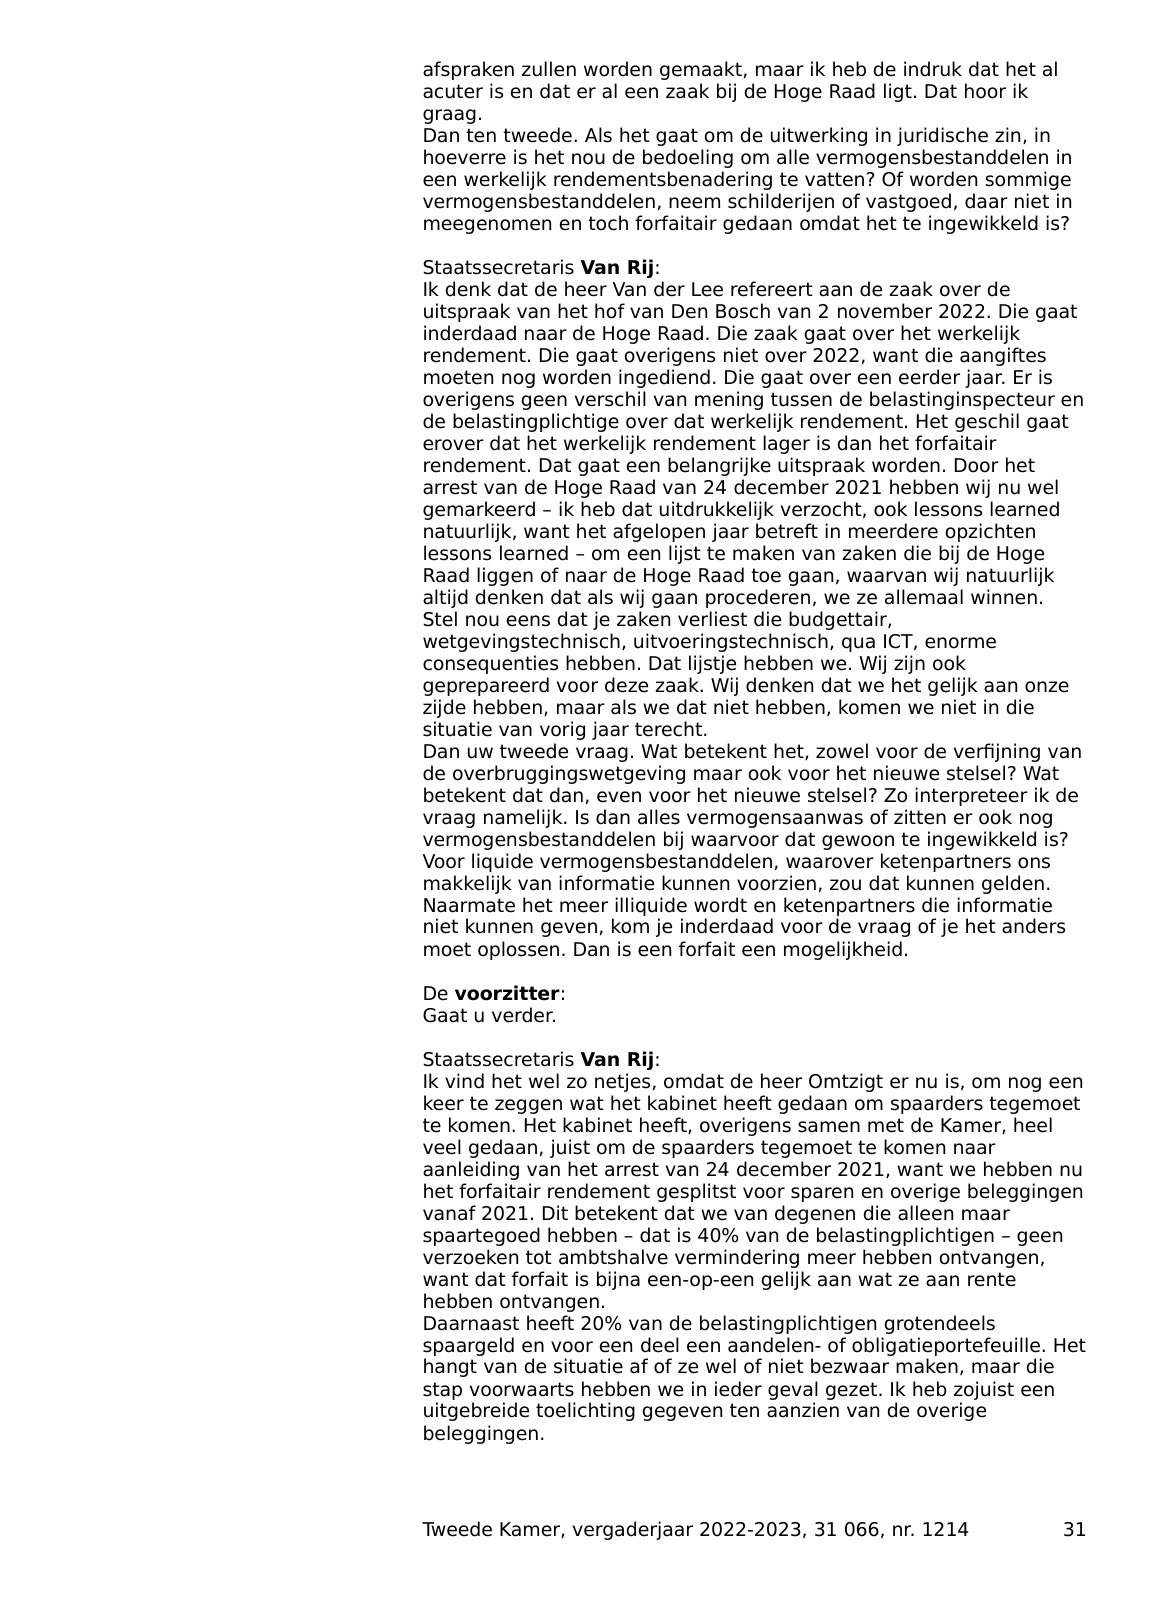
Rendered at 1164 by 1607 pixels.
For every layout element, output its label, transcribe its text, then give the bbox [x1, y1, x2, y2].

text afspraken zullen worden gemaakt, maar ik heb de indruk dat het al acuter is en dat er al een zaak bij de Hoge Raad ligt. Dat hoor ik graag. [422, 59, 1087, 125]
text De voorzitter: [422, 983, 1087, 1004]
text Dan uw tweede vraag. Wat betekent het, zowel voor de verfijning van de overbruggingswetgeving maar ook voor het nieuwe stelsel? Wat betekent dat dan, even voor het nieuwe stelsel? Zo interpreteer ik de vraag namelijk. Is dan alles vermogensaanwas of zitten er ook nog vermogensbestanddelen bij waarvoor dat gewoon te ingewikkeld is? Voor liquide vermogensbestanddelen, waarover ketenpartners ons makkelijk van informatie kunnen voorzien, zou dat kunnen gelden. Naarmate het meer illiquide wordt en ketenpartners die informatie niet kunnen geven, kom je inderdaad voor de vraag of je het anders moet oplossen. Dan is een forfait een mogelijkheid. [422, 741, 1087, 960]
text Ik denk dat de heer Van der Lee refereert aan de zaak over de uitspraak van het hof van Den Bosch van 2 november 2022. Die gaat inderdaad naar de Hoge Raad. Die zaak gaat over het werkelijk rendement. Die gaat overigens niet over 2022, want die aangiftes moeten nog worden ingediend. Die gaat over een eerder jaar. Er is overigens geen verschil van mening tussen de belastinginspecteur en de belastingplichtige over dat werkelijk rendement. Het geschil gaat erover dat het werkelijk rendement lager is dan het forfaitair rendement. Dat gaat een belangrijke uitspraak worden. Door het arrest van de Hoge Raad van 24 december 2021 hebben wij nu wel gemarkeerd – ik heb dat uitdrukkelijk verzocht, ook lessons learned natuurlijk, want het afgelopen jaar betreft in meerdere opzichten lessons learned – om een lijst te maken van zaken die bij de Hoge Raad liggen of naar de Hoge Raad toe gaan, waarvan wij natuurlijk altijd denken dat als wij gaan procederen, we ze allemaal winnen. Stel nou eens dat je zaken verliest die budgettair, wetgevingstechnisch, uitvoeringstechnisch, qua ICT, enorme consequenties hebben. Dat lijstje hebben we. Wij zijn ook geprepareerd voor deze zaak. Wij denken dat we het gelijk aan onze zijde hebben, maar als we dat niet hebben, komen we niet in die situatie van vorig jaar terecht. [422, 279, 1087, 741]
text Dan ten tweede. Als het gaat om de uitwerking in juridische zin, in hoeverre is het nou de bedoeling om alle vermogensbestanddelen in een werkelijk rendementsbenadering te vatten? Of worden sommige vermogensbestanddelen, neem schilderijen of vastgoed, daar niet in meegenomen en toch forfaitair gedaan omdat het te ingewikkeld is? [422, 125, 1087, 235]
text Ik vind het wel zo netjes, omdat de heer Omtzigt er nu is, om nog een keer te zeggen wat het kabinet heeft gedaan om spaarders tegemoet te komen. Het kabinet heeft, overigens samen met de Kamer, heel veel gedaan, juist om de spaarders tegemoet te komen naar aanleiding van het arrest van 24 december 2021, want we hebben nu het forfaitair rendement gesplitst voor sparen en overige beleggingen vanaf 2021. Dit betekent dat we van degenen die alleen maar spaartegoed hebben – dat is 40% van de belastingplichtigen – geen verzoeken tot ambtshalve vermindering meer hebben ontvangen, want dat forfait is bijna een-op-een gelijk aan wat ze aan rente hebben ontvangen. [422, 1071, 1087, 1312]
text Gaat u verder. [422, 1004, 1087, 1027]
text Daarnaast heeft 20% van de belastingplichtigen grotendeels spaargeld en voor een deel een aandelen- of obligatieportefeuille. Het hangt van de situatie af of ze wel of niet bezwaar maken, maar die stap voorwaarts hebben we in ieder geval gezet. Ik heb zojuist een uitgebreide toelichting gegeven ten aanzien van de overige beleggingen. [422, 1312, 1087, 1444]
text Staatssecretaris Van Rij: [422, 1049, 1087, 1071]
text Staatssecretaris Van Rij: [422, 257, 1087, 279]
